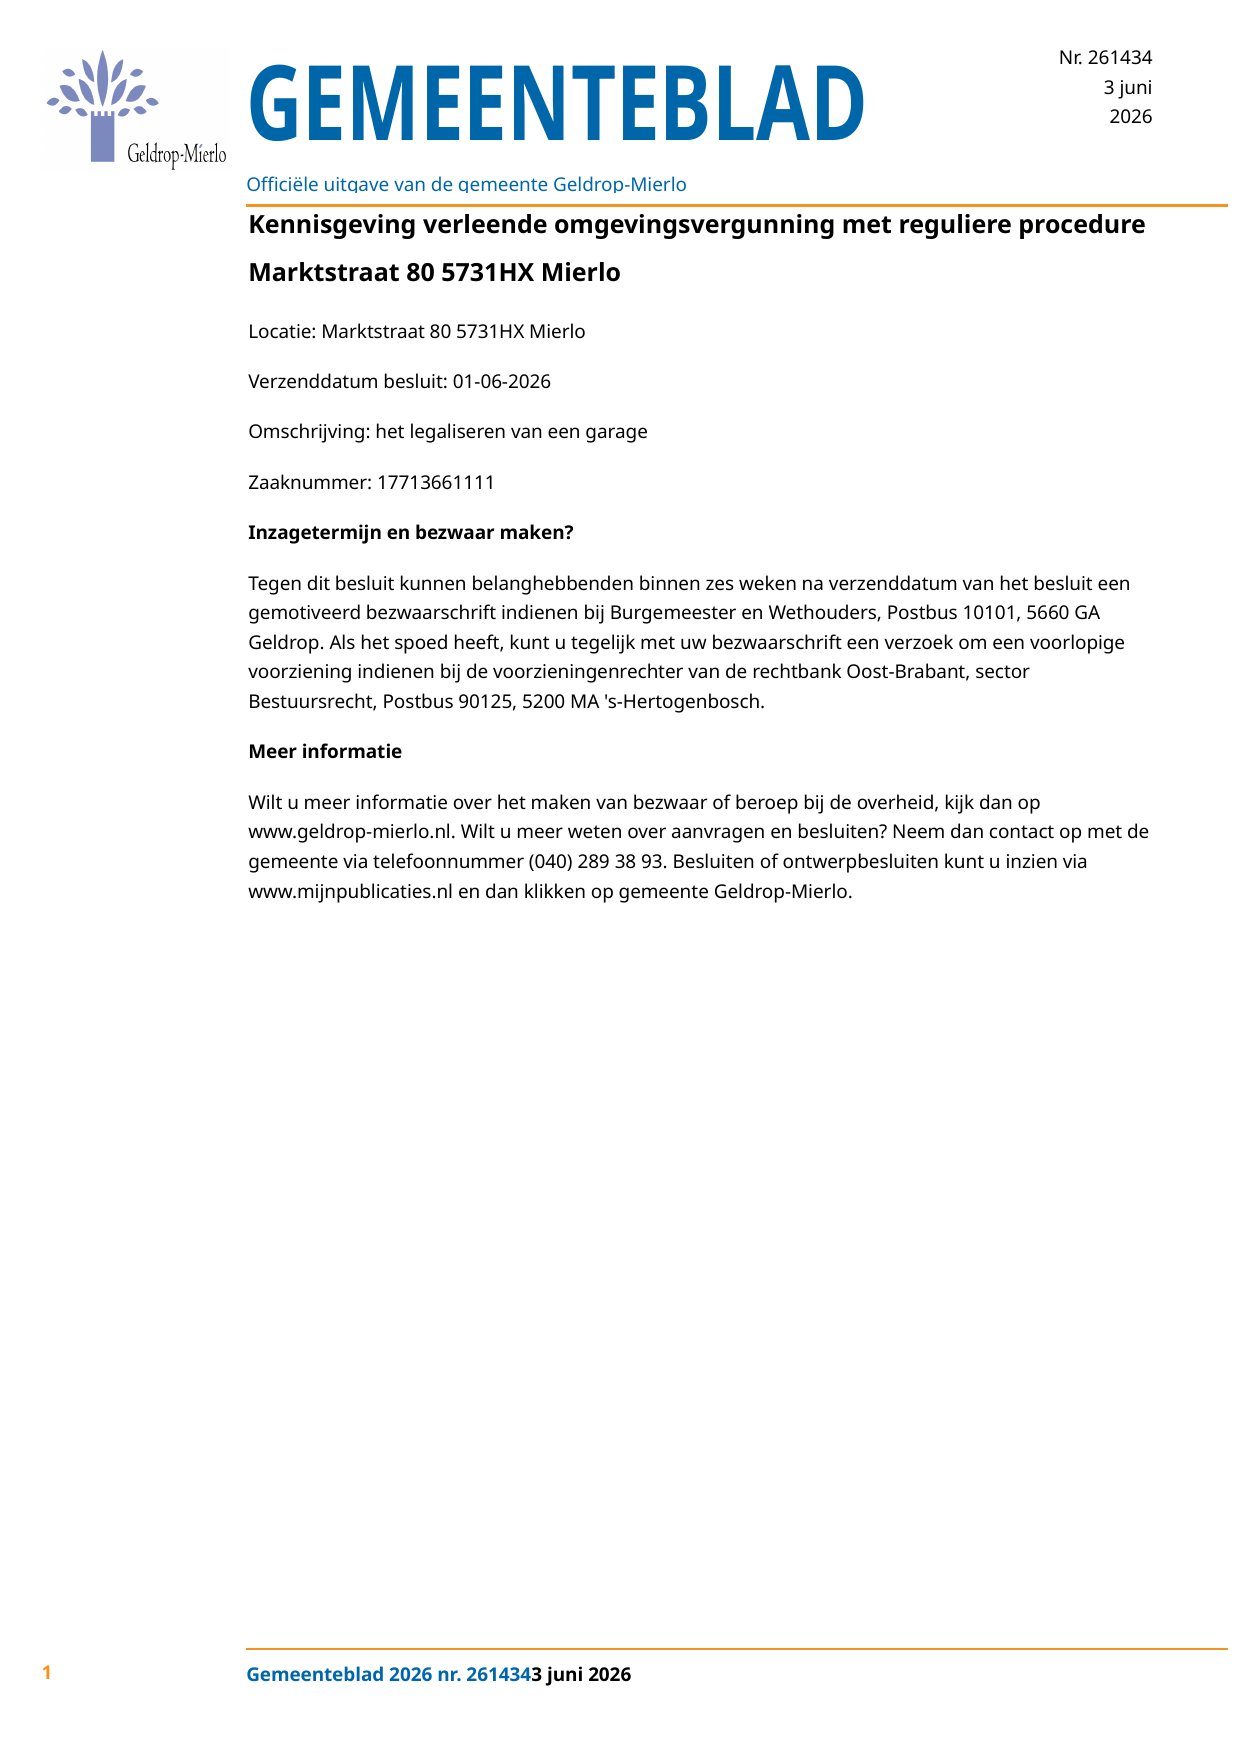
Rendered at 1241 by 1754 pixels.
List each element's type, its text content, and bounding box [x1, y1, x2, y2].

text Verzenddatum besluit: 01-06-2026 [248, 368, 1152, 394]
text Zaaknummer: 17713661111 [248, 469, 1152, 495]
text Kennisgeving verleende omgevingsvergunning met reguliere procedure Marktstraat 80 5731HX Mierlo [248, 207, 1152, 288]
text Tegen dit besluit kunnen belanghebbenden binnen zes weken na verzenddatum van het besluit een gemotiveerd bezwaarschrift indienen bij Burgemeester en Wethouders, Postbus 10101, 5660 GA Geldrop. Als het spoed heeft, kunt u tegelijk met uw bezwaarschrift een verzoek om een voorlopige voorziening indienen bij de voorzieningenrechter van de rechtbank Oost-Brabant, sector Bestuursrecht, Postbus 90125, 5200 MA 's-Hertogenbosch. [248, 570, 1152, 714]
picture [41, 47, 231, 172]
text Inzagetermijn en bezwaar maken? [248, 519, 1152, 545]
text Wilt u meer informatie over het maken van bezwaar of beroep bij de overheid, kijk dan op www.geldrop-mierlo.nl. Wilt u meer weten over aanvragen en besluiten? Neem dan contact op met de gemeente via telefoonnummer (040) 289 38 93. Besluiten of ontwerpbesluiten kunt u inzien via www.mijnpublicaties.nl en dan klikken op gemeente Geldrop-Mierlo. [248, 789, 1152, 904]
text Meer informatie [248, 739, 1152, 764]
text Omschrijving: het legaliseren van een garage [248, 419, 1152, 444]
text Locatie: Marktstraat 80 5731HX Mierlo [248, 318, 1152, 344]
